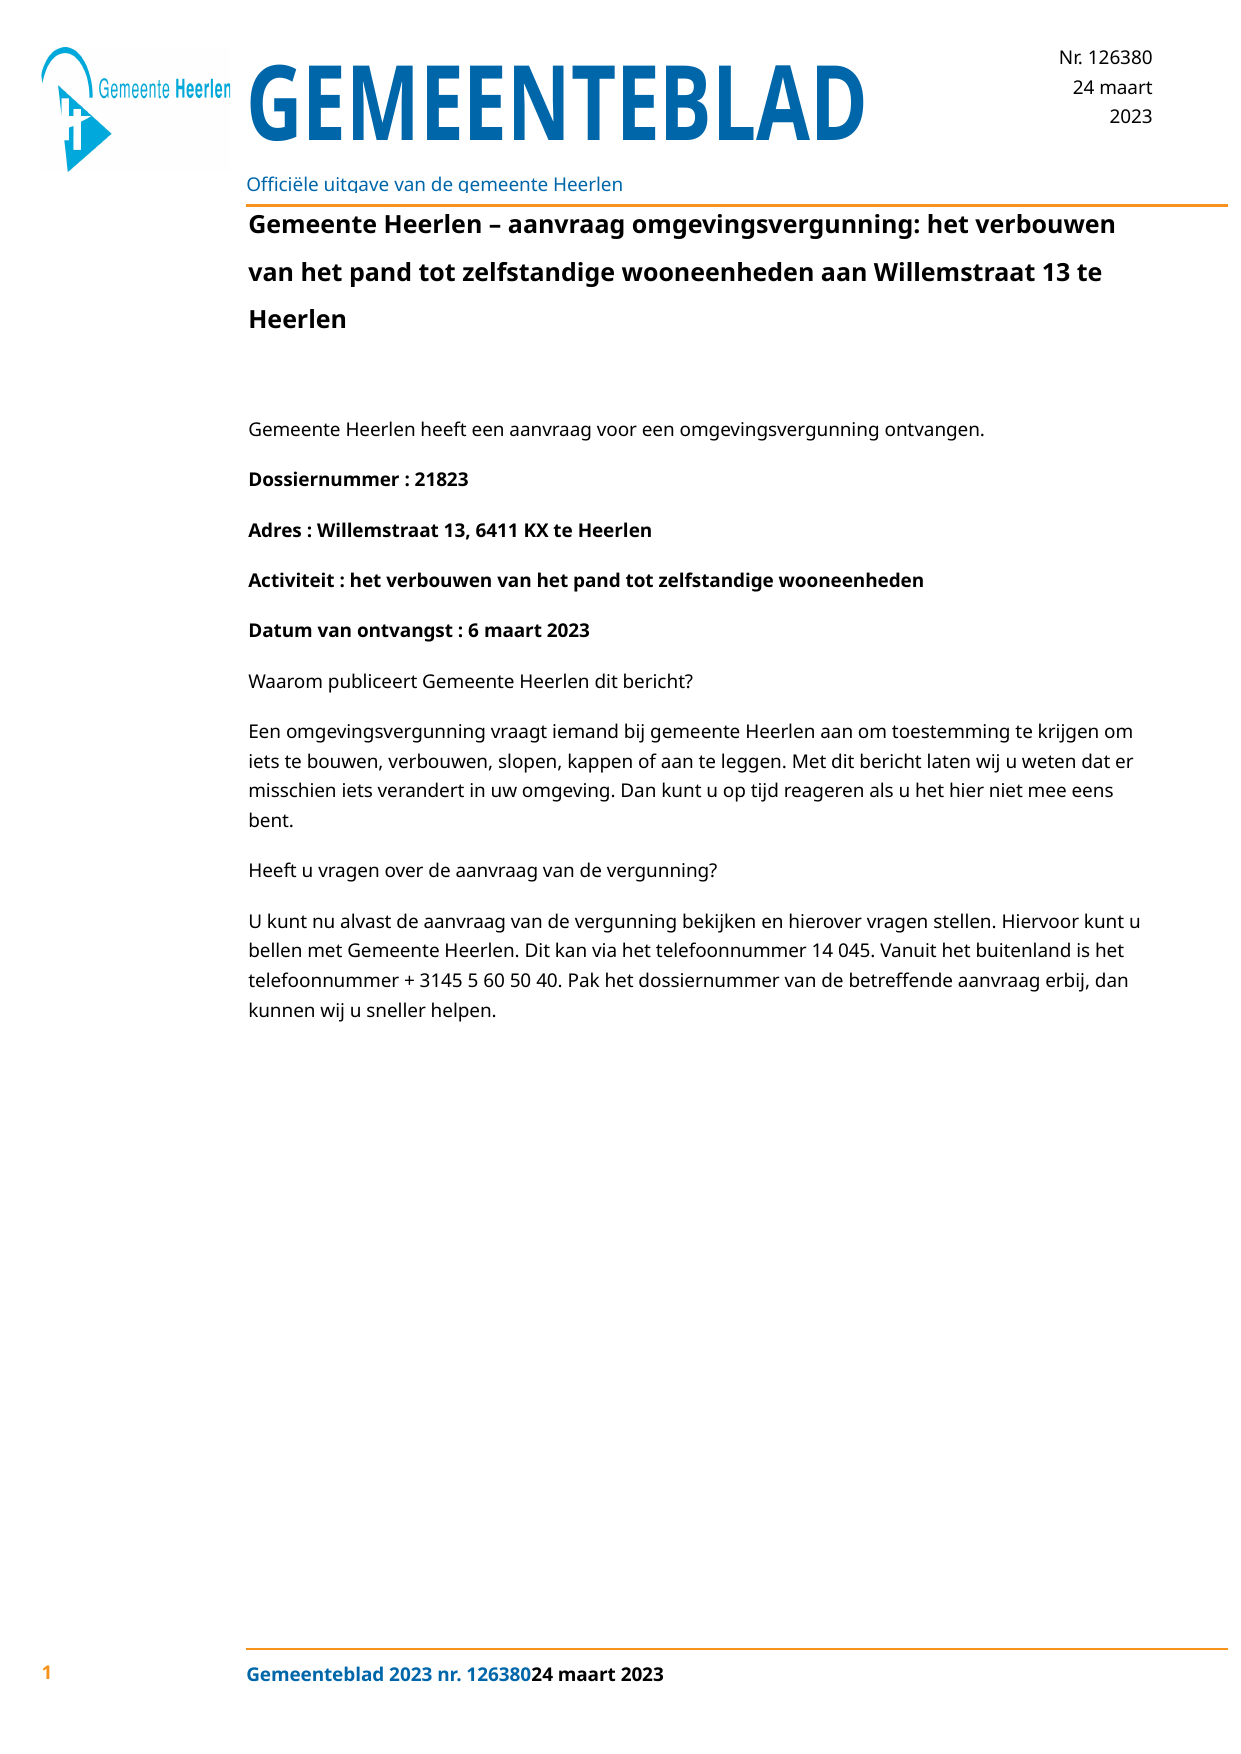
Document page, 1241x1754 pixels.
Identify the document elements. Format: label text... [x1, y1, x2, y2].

text Waarom publiceert Gemeente Heerlen dit bericht? [248, 668, 1152, 694]
text Adres : Willemstraat 13, 6411 KX te Heerlen [248, 517, 1152, 542]
text Dossiernummer : 21823 [248, 466, 1152, 492]
text Een omgevingsvergunning vraagt iemand bij gemeente Heerlen aan om toestemming te krijgen om iets te bouwen, verbouwen, slopen, kappen of aan te leggen. Met dit bericht laten wij u weten dat er misschien iets verandert in uw omgeving. Dan kunt u op tijd reageren als u het hier niet mee eens bent. [248, 718, 1152, 833]
picture [41, 47, 231, 172]
text Datum van ontvangst : 6 maart 2023 [248, 618, 1152, 643]
text Gemeente Heerlen – aanvraag omgevingsvergunning: het verbouwen van het pand tot zelfstandige wooneenheden aan Willemstraat 13 te Heerlen [248, 207, 1152, 336]
text Heeft u vragen over de aanvraag van de vergunning? [248, 858, 1152, 883]
picture [41, 47, 59, 70]
text Activiteit : het verbouwen van het pand tot zelfstandige wooneenheden [248, 567, 1152, 593]
text Gemeente Heerlen heeft een aanvraag voor een omgevingsvergunning ontvangen. [248, 416, 1152, 442]
text U kunt nu alvast de aanvraag van de vergunning bekijken en hierover vragen stellen. Hiervoor kunt u bellen met Gemeente Heerlen. Dit kan via het telefoonnummer 14 045. Vanuit het buitenland is het telefoonnummer + 3145 5 60 50 40. Pak het dossiernummer van de betreffende aanvraag erbij, dan kunnen wij u sneller helpen. [248, 908, 1152, 1022]
